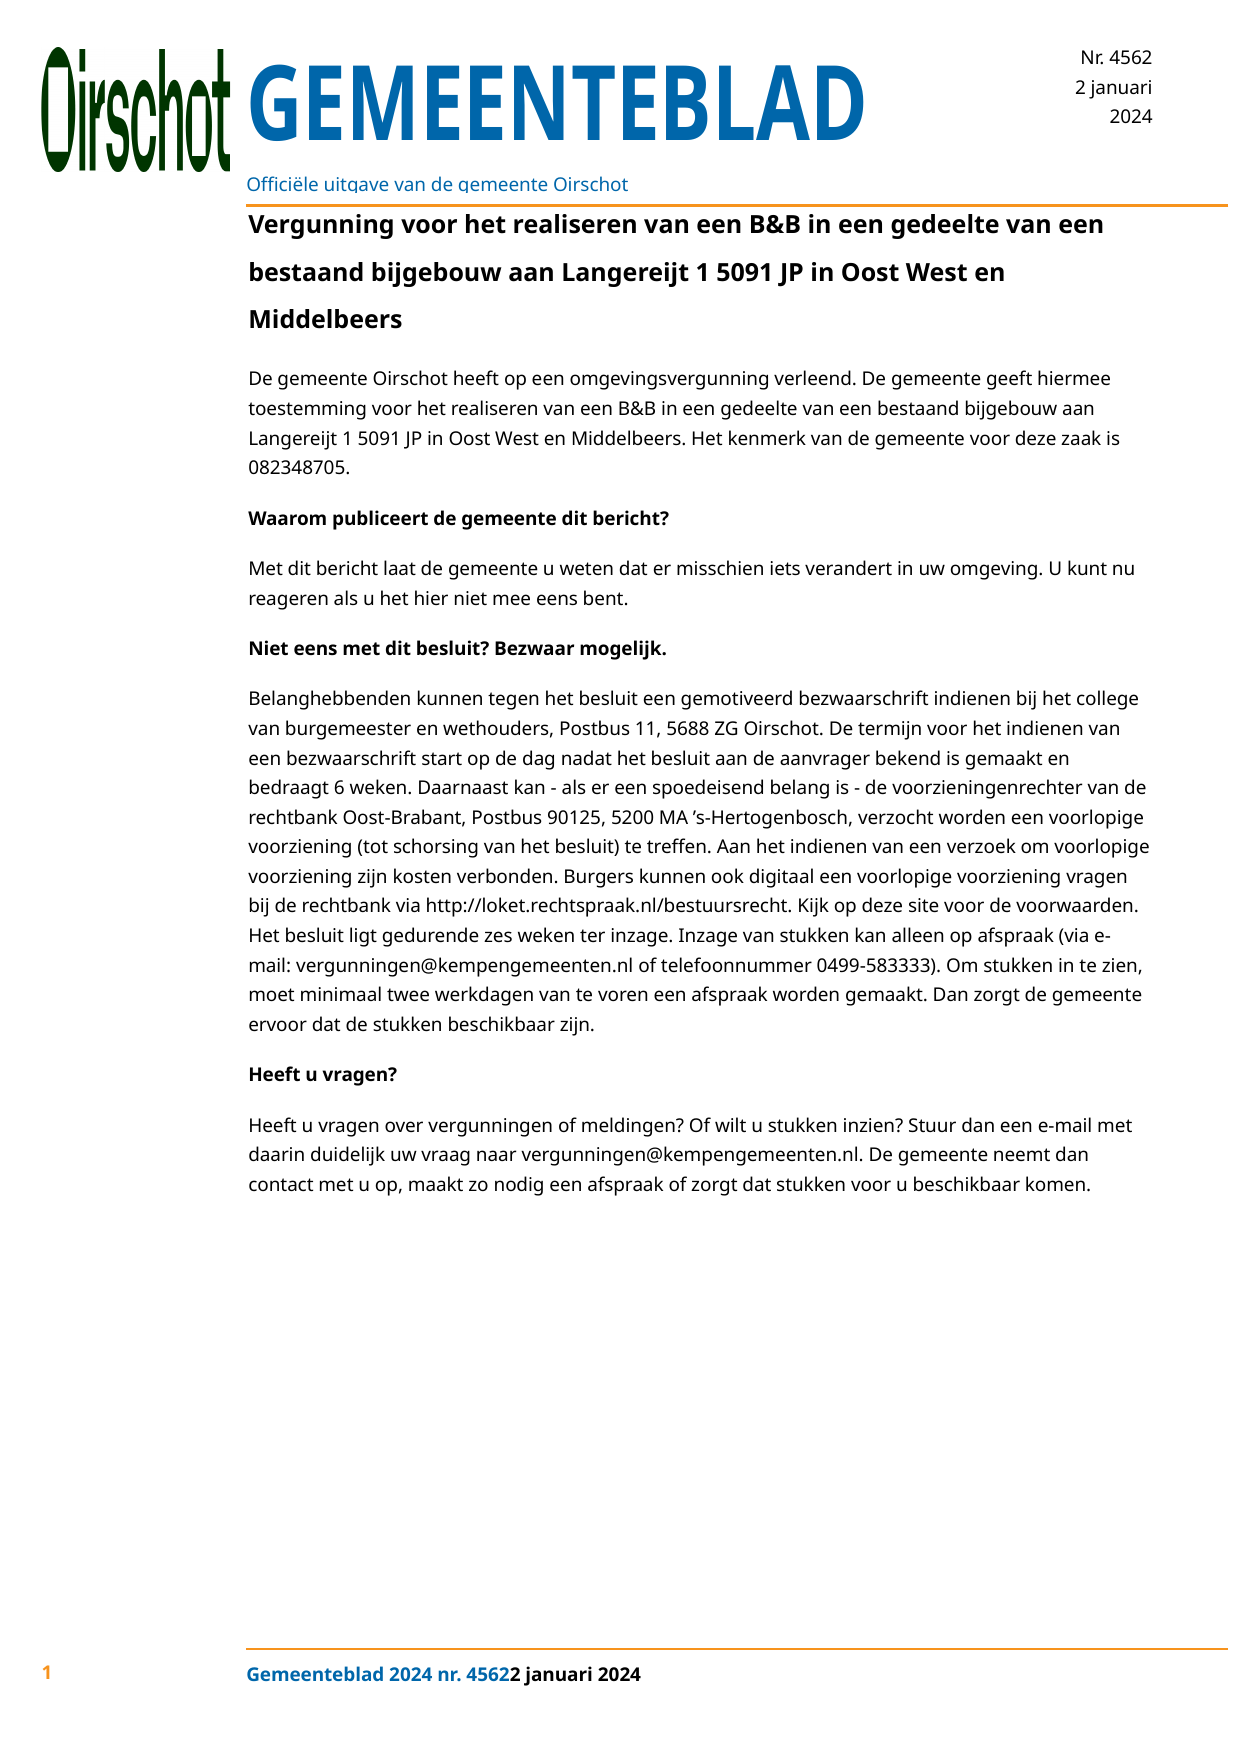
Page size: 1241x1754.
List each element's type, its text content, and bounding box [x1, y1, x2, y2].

text Heeft u vragen? [248, 1061, 1152, 1087]
text De gemeente Oirschot heeft op een omgevingsvergunning verleend. De gemeente geeft hiermee toestemming voor het realiseren van een B&B in een gedeelte van een bestaand bijgebouw aan Langereijt 1 5091 JP in Oost West en Middelbeers. Het kenmerk van de gemeente voor deze zaak is 082348705. [248, 366, 1152, 480]
picture [41, 47, 231, 172]
text Heeft u vragen over vergunningen of meldingen? Of wilt u stukken inzien? Stuur dan een e-mail met daarin duidelijk uw vraag naar vergunningen@kempengemeenten.nl. De gemeente neemt dan contact met u op, maakt zo nodig een afspraak of zorgt dat stukken voor u beschikbaar komen. [248, 1112, 1152, 1197]
text Met dit bericht laat de gemeente u weten dat er misschien iets verandert in uw omgeving. U kunt nu reageren als u het hier niet mee eens bent. [248, 555, 1152, 610]
text Belanghebbenden kunnen tegen het besluit een gemotiveerd bezwaarschrift indienen bij het college van burgemeester en wethouders, Postbus 11, 5688 ZG Oirschot. De termijn voor het indienen van een bezwaarschrift start op de dag nadat het besluit aan de aanvrager bekend is gemaakt en bedraagt 6 weken. Daarnaast kan - als er een spoedeisend belang is - de voorzieningenrechter van de rechtbank Oost-Brabant, Postbus 90125, 5200 MA ’s-Hertogenbosch, verzocht worden een voorlopige voorziening (tot schorsing van het besluit) te treffen. Aan het indienen van een verzoek om voorlopige voorziening zijn kosten verbonden. Burgers kunnen ook digitaal een voorlopige voorziening vragen bij de rechtbank via http://loket.rechtspraak.nl/bestuursrecht. Kijk op deze site voor de voorwaarden. Het besluit ligt gedurende zes weken ter inzage. Inzage van stukken kan alleen op afspraak (via e-mail: vergunningen@kempengemeenten.nl of telefoonnummer 0499-583333). Om stukken in te zien, moet minimaal twee werkdagen van te voren een afspraak worden gemaakt. Dan zorgt de gemeente ervoor dat de stukken beschikbaar zijn. [248, 686, 1152, 1037]
text Waarom publiceert de gemeente dit bericht? [248, 505, 1152, 530]
text Vergunning voor het realiseren van een B&B in een gedeelte van een bestaand bijgebouw aan Langereijt 1 5091 JP in Oost West en Middelbeers [248, 207, 1152, 336]
text Niet eens met dit besluit? Bezwaar mogelijk. [248, 635, 1152, 661]
